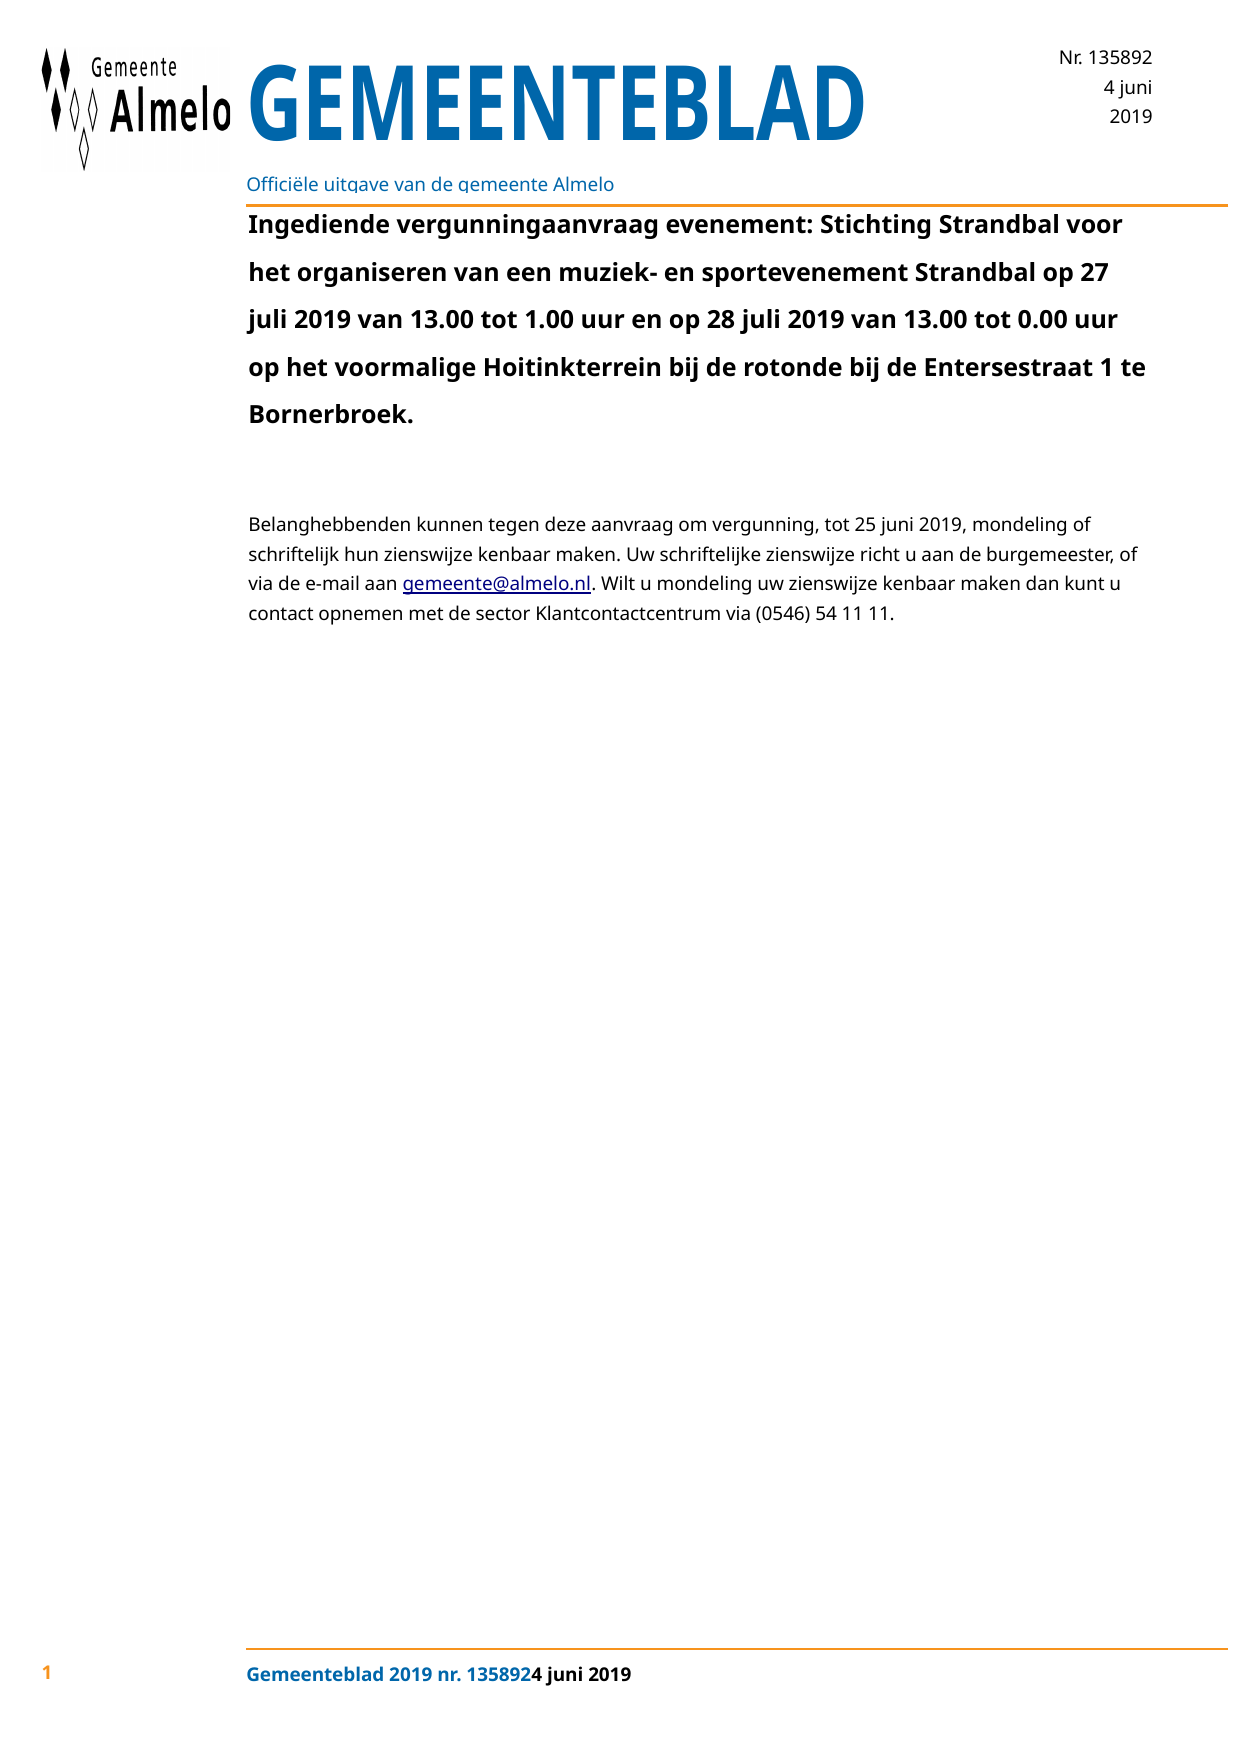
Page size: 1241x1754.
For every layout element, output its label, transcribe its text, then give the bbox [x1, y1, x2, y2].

text Belanghebbenden kunnen tegen deze aanvraag om vergunning, tot 25 juni 2019, mondeling of schriftelijk hun zienswijze kenbaar maken. Uw schriftelijke zienswijze richt u aan de burgemeester, of via de e-mail aan gemeente@almelo.nl. Wilt u mondeling uw zienswijze kenbaar maken dan kunt u contact opnemen met de sector Klantcontactcentrum via (0546) 54 11 11. [248, 511, 1152, 626]
text Ingediende vergunningaanvraag evenement: Stichting Strandbal voor het organiseren van een muziek- en sportevenement Strandbal op 27 juli 2019 van 13.00 tot 1.00 uur en op 28 juli 2019 van 13.00 tot 0.00 uur op het voormalige Hoitinkterrein bij de rotonde bij de Entersestraat 1 te Bornerbroek. [248, 207, 1152, 431]
picture [41, 47, 231, 172]
